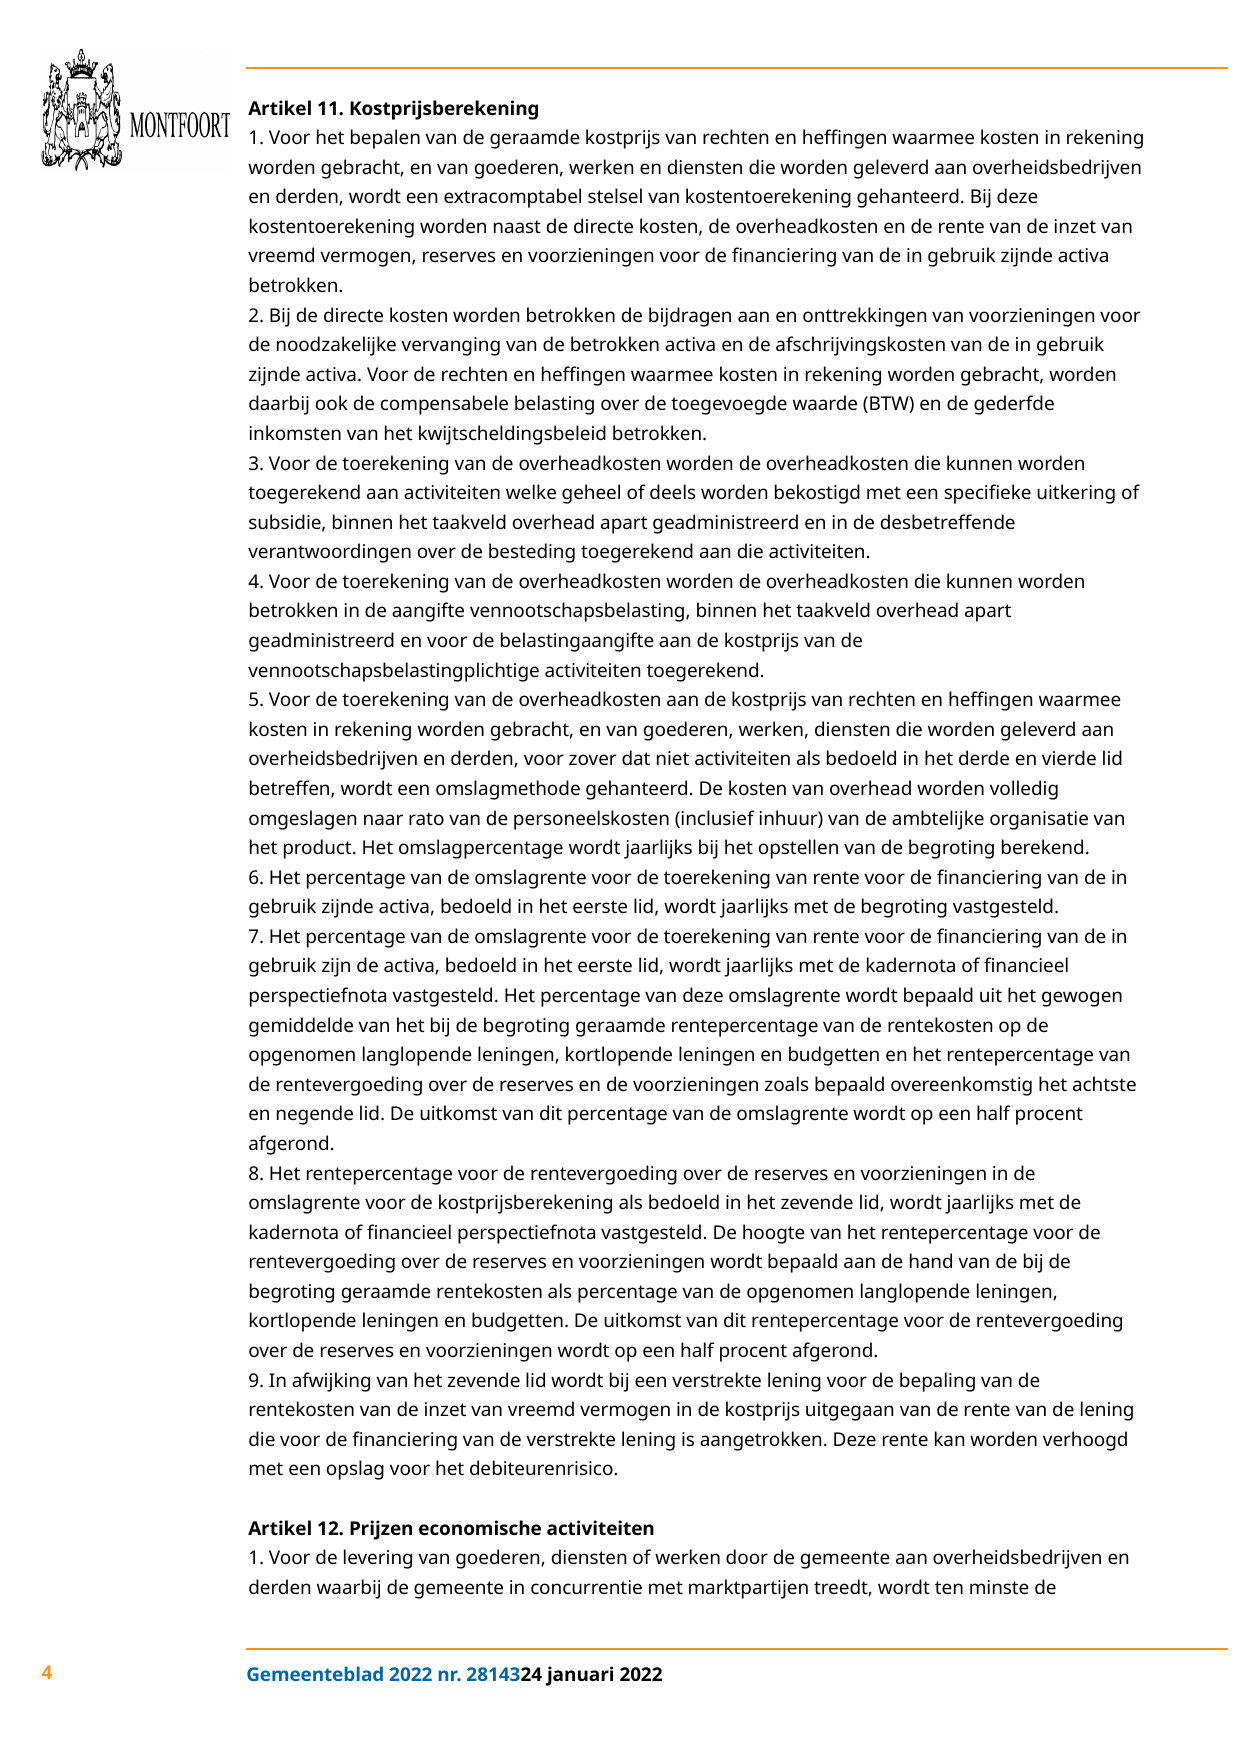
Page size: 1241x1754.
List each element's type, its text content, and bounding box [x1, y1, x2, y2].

text 8. Het rentepercentage voor de rentevergoeding over de reserves en voorzieningen in de omslagrente voor de kostprijsberekening als bedoeld in het zevende lid, wordt jaarlijks met de kadernota of financieel perspectiefnota vastgesteld. De hoogte van het rentepercentage voor de rentevergoeding over de reserves en voorzieningen wordt bepaald aan de hand van de bij de begroting geraamde rentekosten als percentage van de opgenomen langlopende leningen, kortlopende leningen en budgetten. De uitkomst van dit rentepercentage voor de rentevergoeding over de reserves en voorzieningen wordt op een half procent afgerond. [248, 1160, 1152, 1363]
text 2. Bij de directe kosten worden betrokken de bijdragen aan en onttrekkingen van voorzieningen voor de noodzakelijke vervanging van de betrokken activa en de afschrijvingskosten van de in gebruik zijnde activa. Voor de rechten en heffingen waarmee kosten in rekening worden gebracht, worden daarbij ook de compensabele belasting over de toegevoegde waarde (BTW) en de gederfde inkomsten van het kwijtscheldingsbeleid betrokken. [248, 302, 1152, 446]
text Artikel 11. Kostprijsberekening [248, 95, 1152, 121]
text 4. Voor de toerekening van de overheadkosten worden de overheadkosten die kunnen worden betrokken in de aangifte vennootschapsbelasting, binnen het taakveld overhead apart geadministreerd en voor de belastingaangifte aan de kostprijs van de vennootschapsbelastingplichtige activiteiten toegerekend. [248, 568, 1152, 683]
picture [41, 47, 231, 172]
text 6. Het percentage van de omslagrente voor de toerekening van rente voor de financiering van de in gebruik zijnde activa, bedoeld in het eerste lid, wordt jaarlijks met de begroting vastgesteld. [248, 864, 1152, 919]
text 5. Voor de toerekening van de overheadkosten aan de kostprijs van rechten en heffingen waarmee kosten in rekening worden gebracht, en van goederen, werken, diensten die worden geleverd aan overheidsbedrijven en derden, voor zover dat niet activiteiten als bedoeld in het derde en vierde lid betreffen, wordt een omslagmethode gehanteerd. De kosten van overhead worden volledig omgeslagen naar rato van de personeelskosten (inclusief inhuur) van de ambtelijke organisatie van het product. Het omslagpercentage wordt jaarlijks bij het opstellen van de begroting berekend. [248, 686, 1152, 860]
text 1. Voor het bepalen van de geraamde kostprijs van rechten en heffingen waarmee kosten in rekening worden gebracht, en van goederen, werken en diensten die worden geleverd aan overheidsbedrijven en derden, wordt een extracomptabel stelsel van kostentoerekening gehanteerd. Bij deze kostentoerekening worden naast de directe kosten, de overheadkosten en de rente van de inzet van vreemd vermogen, reserves en voorzieningen voor de financiering van de in gebruik zijnde activa betrokken. [248, 124, 1152, 298]
text Artikel 12. Prijzen economische activiteiten [248, 1515, 1152, 1541]
text 3. Voor de toerekening van de overheadkosten worden de overheadkosten die kunnen worden toegerekend aan activiteiten welke geheel of deels worden bekostigd met een specifieke uitkering of subsidie, binnen het taakveld overhead apart geadministreerd en in de desbetreffende verantwoordingen over de besteding toegerekend aan die activiteiten. [248, 450, 1152, 564]
text 9. In afwijking van het zevende lid wordt bij een verstrekte lening voor de bepaling van de rentekosten van de inzet van vreemd vermogen in de kostprijs uitgegaan van de rente van de lening die voor de financiering van de verstrekte lening is aangetrokken. Deze rente kan worden verhoogd met een opslag voor het debiteurenrisico. [248, 1367, 1152, 1481]
text 1. Voor de levering van goederen, diensten of werken door de gemeente aan overheidsbedrijven en derden waarbij de gemeente in concurrentie met marktpartijen treedt, wordt ten minste de [248, 1544, 1152, 1600]
text 7. Het percentage van de omslagrente voor de toerekening van rente voor de financiering van de in gebruik zijn de activa, bedoeld in het eerste lid, wordt jaarlijks met de kadernota of financieel perspectiefnota vastgesteld. Het percentage van deze omslagrente wordt bepaald uit het gewogen gemiddelde van het bij de begroting geraamde rentepercentage van de rentekosten op de opgenomen langlopende leningen, kortlopende leningen en budgetten en het rentepercentage van de rentevergoeding over de reserves en de voorzieningen zoals bepaald overeenkomstig het achtste en negende lid. De uitkomst van dit percentage van de omslagrente wordt op een half procent afgerond. [248, 923, 1152, 1156]
